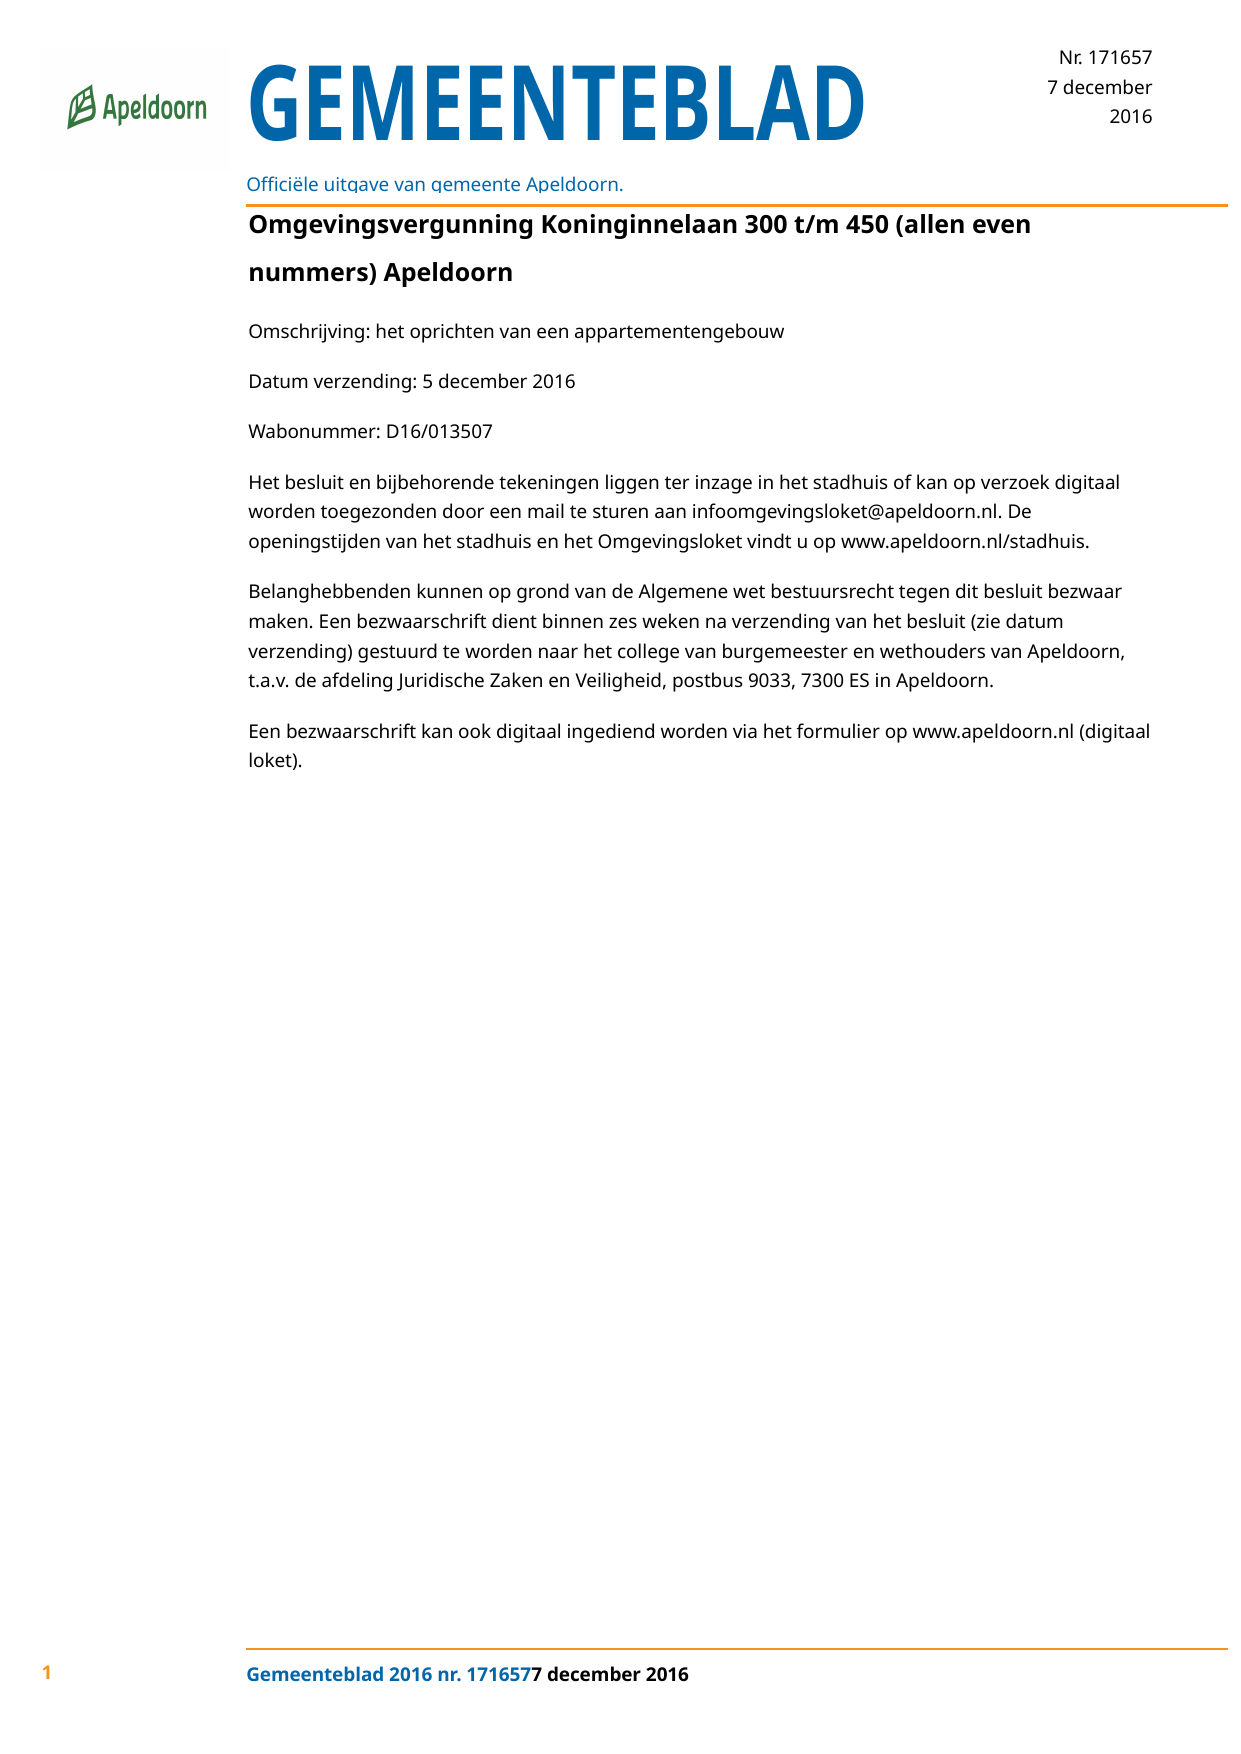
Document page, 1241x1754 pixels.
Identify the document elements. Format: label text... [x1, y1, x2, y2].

text Omschrijving: het oprichten van een appartementengebouw [248, 318, 1152, 344]
text Belanghebbenden kunnen op grond van de Algemene wet bestuursrecht tegen dit besluit bezwaar maken. Een bezwaarschrift dient binnen zes weken na verzending van het besluit (zie datum verzending) gestuurd te worden naar het college van burgemeester en wethouders van Apeldoorn, t.a.v. de afdeling Juridische Zaken en Veiligheid, postbus 9033, 7300 ES in Apeldoorn. [248, 579, 1152, 693]
text Wabonummer: D16/013507 [248, 419, 1152, 444]
text Omgevingsvergunning Koninginnelaan 300 t/m 450 (allen even nummers) Apeldoorn [248, 207, 1152, 288]
text Het besluit en bijbehorende tekeningen liggen ter inzage in het stadhuis of kan op verzoek digitaal worden toegezonden door een mail te sturen aan infoomgevingsloket@apeldoorn.nl. De openingstijden van het stadhuis en het Omgevingsloket vindt u op www.apeldoorn.nl/stadhuis. [248, 469, 1152, 554]
picture [41, 47, 231, 172]
text Datum verzending: 5 december 2016 [248, 368, 1152, 394]
text Een bezwaarschrift kan ook digitaal ingediend worden via het formulier op www.apeldoorn.nl (digitaal loket). [248, 718, 1152, 773]
